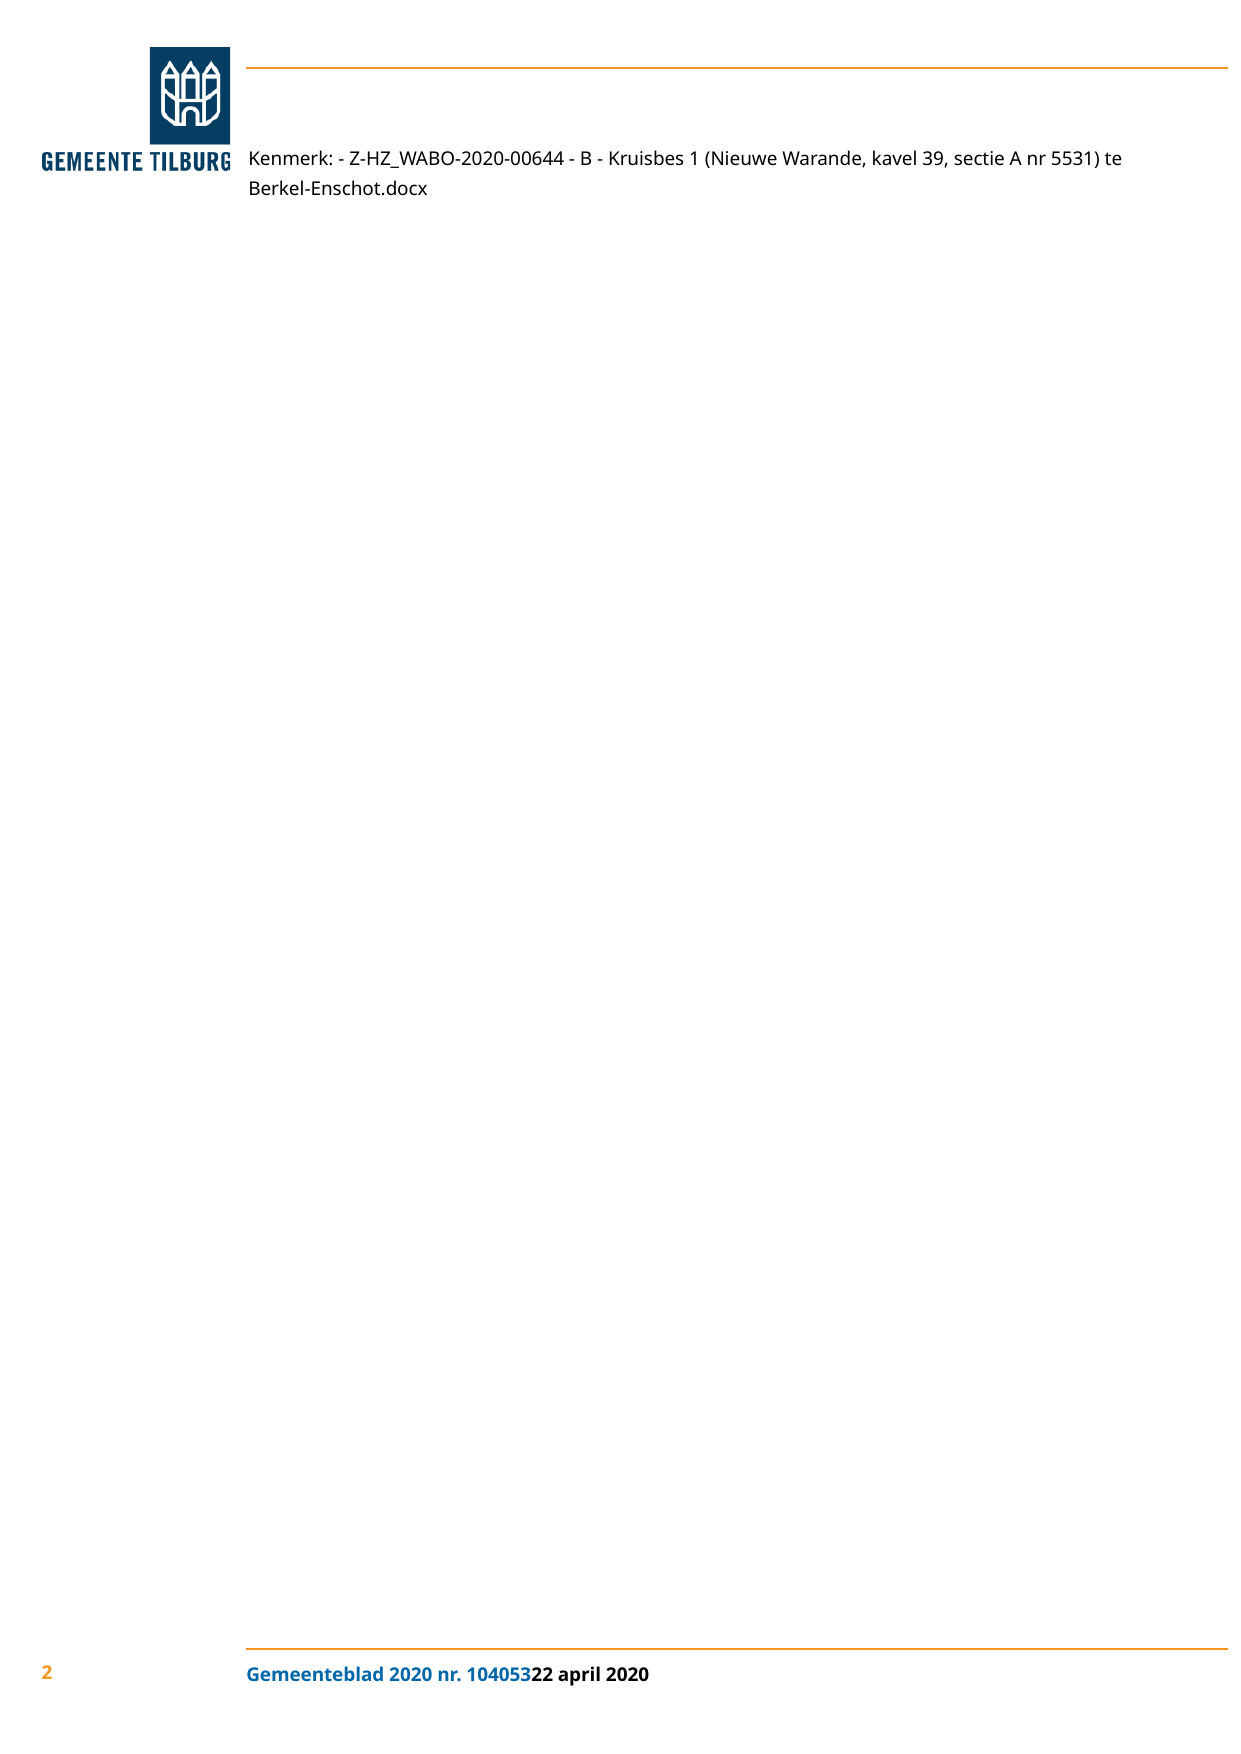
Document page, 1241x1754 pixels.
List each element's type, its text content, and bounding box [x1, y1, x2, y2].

text Kenmerk: - Z-HZ_WABO-2020-00644 - B - Kruisbes 1 (Nieuwe Warande, kavel 39, sectie A nr 5531) te Berkel-Enschot.docx [248, 145, 1152, 201]
picture [41, 47, 231, 172]
